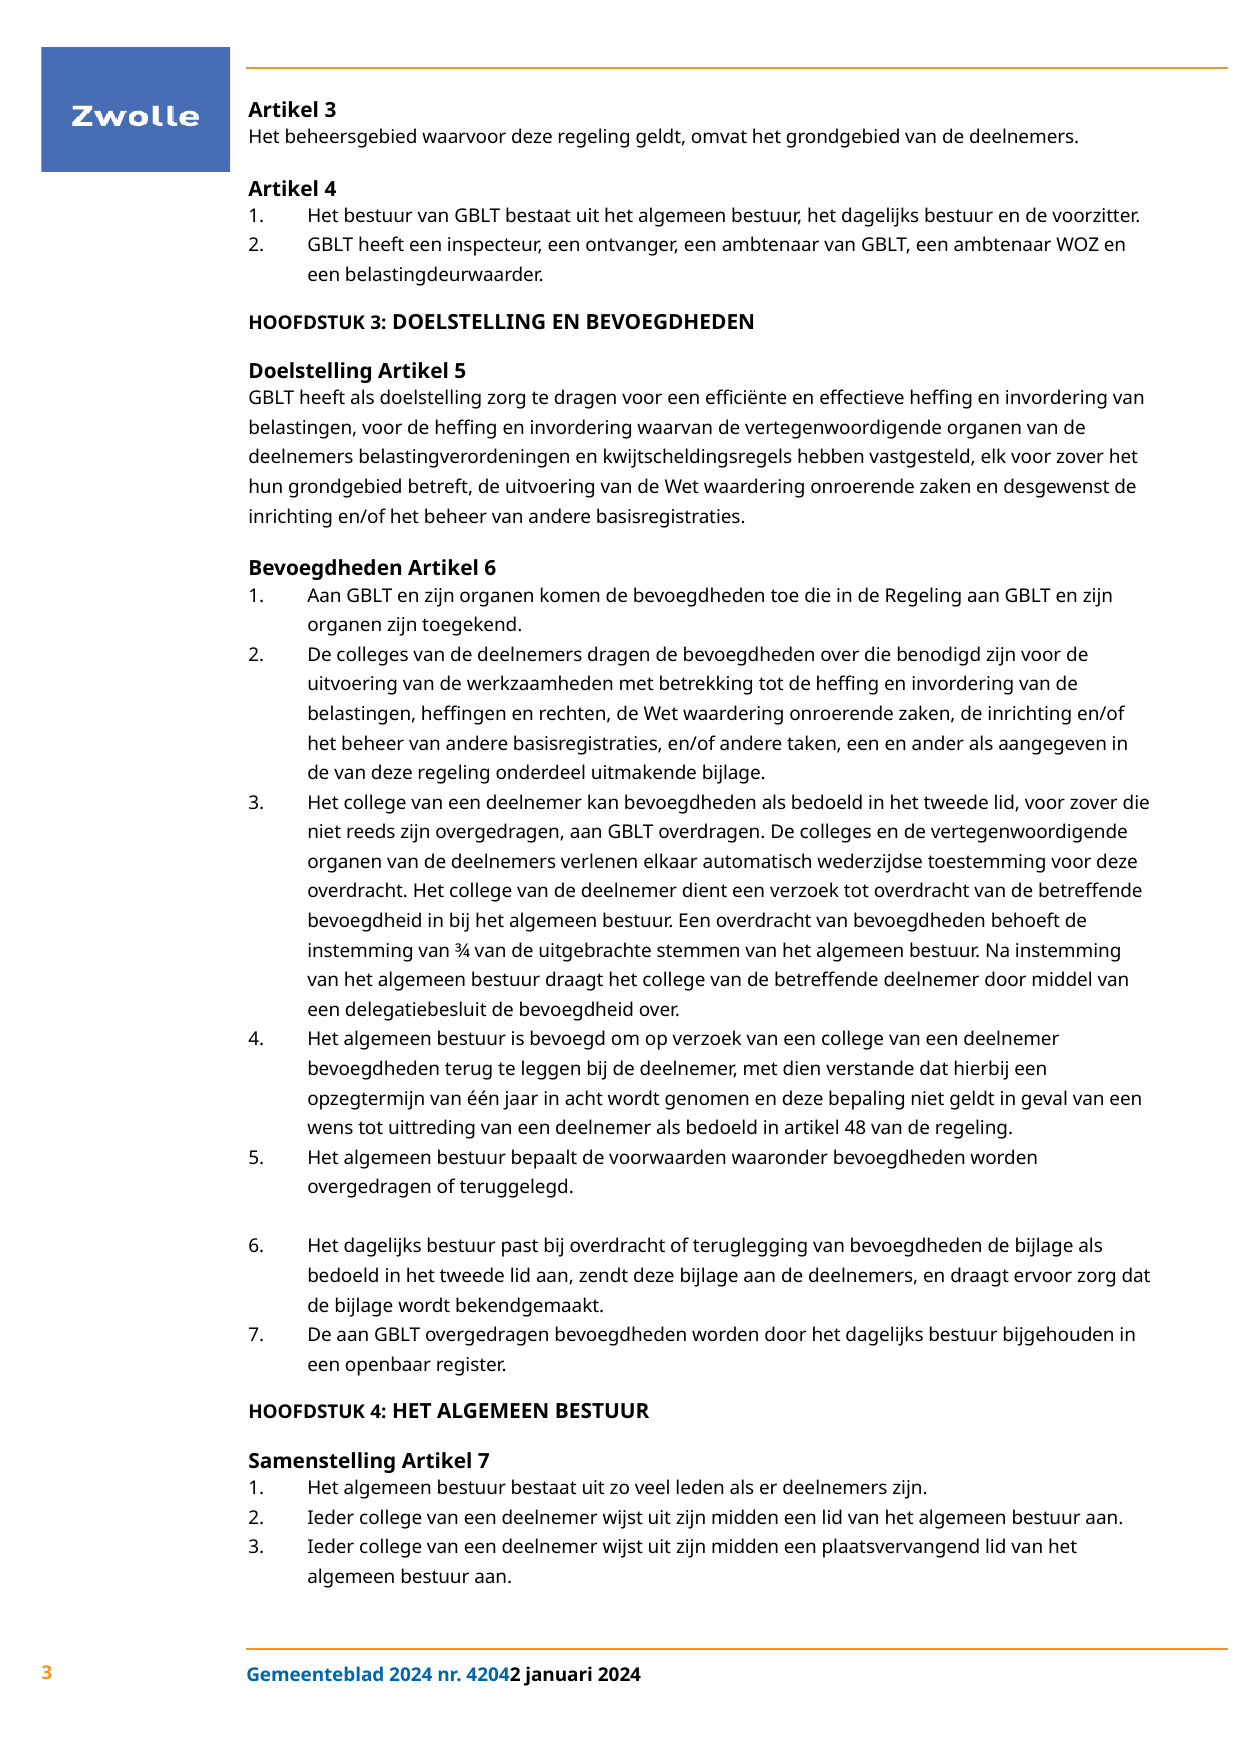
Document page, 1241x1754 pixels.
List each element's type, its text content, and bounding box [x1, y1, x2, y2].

text Het beheersgebied waarvoor deze regeling geldt, omvat het grondgebied van de deelnemers. [248, 123, 1152, 149]
text Doelstelling Artikel 5 [248, 356, 1152, 384]
list Het bestuur van GBLT bestaat uit het algemeen bestuur, het dagelijks bestuur en de voorzitter. [248, 202, 1152, 228]
list De aan GBLT overgedragen bevoegdheden worden door het dagelijks bestuur bijgehouden in een openbaar register. [248, 1321, 1152, 1377]
text Artikel 3 [248, 95, 1152, 123]
list Ieder college van een deelnemer wijst uit zijn midden een lid van het algemeen bestuur aan. [248, 1504, 1152, 1529]
text GBLT heeft als doelstelling zorg te dragen voor een efficiënte en effectieve heffing en invordering van [248, 384, 1152, 410]
text Samenstelling Artikel 7 [248, 1446, 1152, 1474]
text Bevoegdheden Artikel 6 [248, 553, 1152, 582]
text HOOFDSTUK 3: DOELSTELLING EN BEVOEGDHEDEN [248, 307, 1152, 335]
list Het algemeen bestuur bestaat uit zo veel leden als er deelnemers zijn. [248, 1474, 1152, 1500]
text belastingen, voor de heffing en invordering waarvan de vertegenwoordigende organen van de deelnemers belastingverordeningen en kwijtscheldingsregels hebben vastgesteld, elk voor zover het hun grondgebied betreft, de uitvoering van de Wet waardering onroerende zaken en desgewenst de inrichting en/of het beheer van andere basisregistraties. [248, 414, 1152, 529]
list GBLT heeft een inspecteur, een ontvanger, een ambtenaar van GBLT, een ambtenaar WOZ en een belastingdeurwaarder. [248, 232, 1152, 287]
text Artikel 4 [248, 174, 1152, 202]
list Het college van een deelnemer kan bevoegdheden als bedoeld in het tweede lid, voor zover die niet reeds zijn overgedragen, aan GBLT overdragen. De colleges en de vertegenwoordigende organen van de deelnemers verlenen elkaar automatisch wederzijdse toestemming voor deze overdracht. Het college van de deelnemer dient een verzoek tot overdracht van de betreffende bevoegdheid in bij het algemeen bestuur. Een overdracht van bevoegdheden behoeft de instemming van ¾ van de uitgebrachte stemmen van het algemeen bestuur. Na instemming van het algemeen bestuur draagt het college van de betreffende deelnemer door middel van een delegatiebesluit de bevoegdheid over. [248, 789, 1152, 1022]
list Het algemeen bestuur is bevoegd om op verzoek van een college van een deelnemer bevoegdheden terug te leggen bij de deelnemer, met dien verstande dat hierbij een opzegtermijn van één jaar in acht wordt genomen en deze bepaling niet geldt in geval van een wens tot uittreding van een deelnemer als bedoeld in artikel 48 van de regeling. [248, 1026, 1152, 1140]
list Het algemeen bestuur bepaalt de voorwaarden waaronder bevoegdheden worden overgedragen of teruggelegd. [248, 1144, 1152, 1199]
list Ieder college van een deelnemer wijst uit zijn midden een plaatsvervangend lid van het algemeen bestuur aan. [248, 1533, 1152, 1589]
list De colleges van de deelnemers dragen de bevoegdheden over die benodigd zijn voor de uitvoering van de werkzaamheden met betrekking tot de heffing en invordering van de belastingen, heffingen en rechten, de Wet waardering onroerende zaken, de inrichting en/of het beheer van andere basisregistraties, en/of andere taken, een en ander als aangegeven in de van deze regeling onderdeel uitmakende bijlage. [248, 641, 1152, 785]
text HOOFDSTUK 4: HET ALGEMEEN BESTUUR [248, 1397, 1152, 1425]
list Aan GBLT en zijn organen komen de bevoegdheden toe die in de Regeling aan GBLT en zijn organen zijn toegekend. [248, 582, 1152, 637]
picture [41, 47, 231, 172]
list Het dagelijks bestuur past bij overdracht of teruglegging van bevoegdheden de bijlage als bedoeld in het tweede lid aan, zendt deze bijlage aan de deelnemers, en draagt ervoor zorg dat de bijlage wordt bekendgemaakt. [248, 1233, 1152, 1317]
